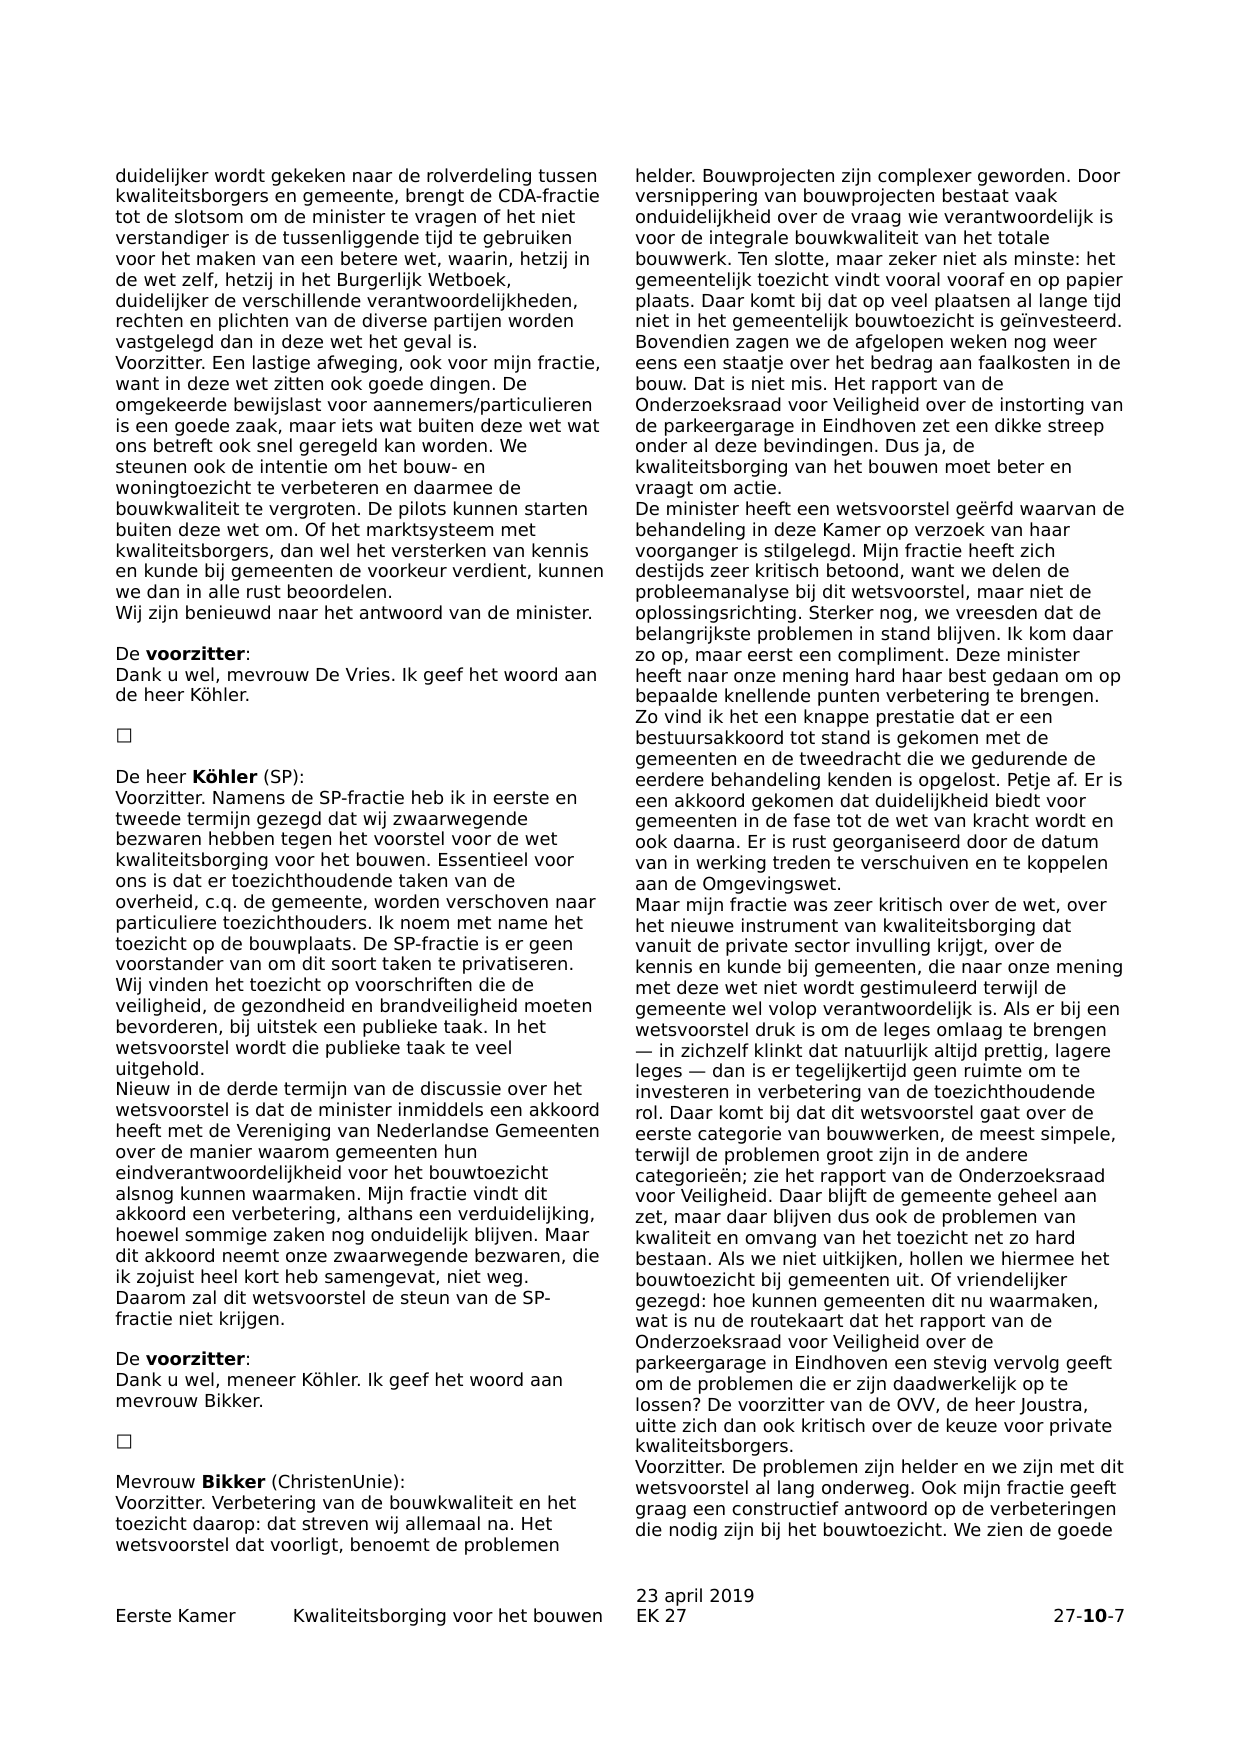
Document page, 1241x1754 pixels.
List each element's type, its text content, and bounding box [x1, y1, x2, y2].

text Dank u wel, meneer Köhler. Ik geef het woord aan mevrouw Bikker. [115, 1370, 605, 1412]
text Wij zijn benieuwd naar het antwoord van de minister. [115, 603, 605, 624]
text Voorzitter. Verbetering van de bouwkwaliteit en het toezicht daarop: dat streven wij allemaal na. Het wetsvoorstel dat voorligt, benoemt de problemen [115, 1493, 605, 1556]
text Nieuw in de derde termijn van de discussie over het wetsvoorstel is dat de minister inmiddels een akkoord heeft met de Vereniging van Nederlandse Gemeenten over de manier waarom gemeenten hun eindverantwoordelijkheid voor het bouwtoezicht alsnog kunnen waarmaken. Mijn fractie vindt dit akkoord een verbetering, althans een verduidelijking, hoewel sommige zaken nog onduidelijk blijven. Maar dit akkoord neemt onze zwaarwegende bezwaren, die ik zojuist heel kort heb samengevat, niet weg. Daarom zal dit wetsvoorstel de steun van de SP-fractie niet krijgen. [115, 1079, 605, 1329]
text ⬜ [115, 1432, 605, 1452]
text De voorzitter: [115, 1349, 605, 1370]
text Maar mijn fractie was zeer kritisch over de wet, over het nieuwe instrument van kwaliteitsborging dat vanuit de private sector invulling krijgt, over de kennis en kunde bij gemeenten, die naar onze mening met deze wet niet wordt gestimuleerd terwijl de gemeente wel volop verantwoordelijk is. Als er bij een wetsvoorstel druk is om de leges omlaag te brengen — in zichzelf klinkt dat natuurlijk altijd prettig, lagere leges — dan is er tegelijkertijd geen ruimte om te investeren in verbetering van de toezichthoudende rol. Daar komt bij dat dit wetsvoorstel gaat over de eerste categorie van bouwwerken, de meest simpele, terwijl de problemen groot zijn in de andere categorieën; zie het rapport van de Onderzoeksraad voor Veiligheid. Daar blijft de gemeente geheel aan zet, maar daar blijven dus ook de problemen van kwaliteit en omvang van het toezicht net zo hard bestaan. Als we niet uitkijken, hollen we hiermee het bouwtoezicht bij gemeenten uit. Of vriendelijker gezegd: hoe kunnen gemeenten dit nu waarmaken, wat is nu de routekaart dat het rapport van de Onderzoeksraad voor Veiligheid over de parkeergarage in Eindhoven een stevig vervolg geeft om de problemen die er zijn daadwerkelijk op te lossen? De voorzitter van de OVV, de heer Joustra, uitte zich dan ook kritisch over de keuze voor private kwaliteitsborgers. [635, 894, 1125, 1457]
text duidelijker wordt gekeken naar de rolverdeling tussen kwaliteitsborgers en gemeente, brengt de CDA-fractie tot de slotsom om de minister te vragen of het niet verstandiger is de tussenliggende tijd te gebruiken voor het maken van een betere wet, waarin, hetzij in de wet zelf, hetzij in het Burgerlijk Wetboek, duidelijker de verschillende verantwoordelijkheden, rechten en plichten van de diverse partijen worden vastgelegd dan in deze wet het geval is. [115, 165, 605, 353]
text Voorzitter. De problemen zijn helder en we zijn met dit wetsvoorstel al lang onderweg. Ook mijn fractie geeft graag een constructief antwoord op de verbeteringen die nodig zijn bij het bouwtoezicht. We zien de goede [635, 1457, 1125, 1540]
text Voorzitter. Een lastige afweging, ook voor mijn fractie, want in deze wet zitten ook goede dingen. De omgekeerde bewijslast voor aannemers/particulieren is een goede zaak, maar iets wat buiten deze wet wat ons betreft ook snel geregeld kan worden. We steunen ook de intentie om het bouw- en woningtoezicht te verbeteren en daarmee de bouwkwaliteit te vergroten. De pilots kunnen starten buiten deze wet om. Of het marktsysteem met kwaliteitsborgers, dan wel het versterken van kennis en kunde bij gemeenten de voorkeur verdient, kunnen we dan in alle rust beoordelen. [115, 353, 605, 603]
text Mevrouw Bikker (ChristenUnie): [115, 1472, 605, 1493]
text Dank u wel, mevrouw De Vries. Ik geef het woord aan de heer Köhler. [115, 664, 605, 706]
text Voorzitter. Namens de SP-fractie heb ik in eerste en tweede termijn gezegd dat wij zwaarwegende bezwaren hebben tegen het voorstel voor de wet kwaliteitsborging voor het bouwen. Essentieel voor ons is dat er toezichthoudende taken van de overheid, c.q. de gemeente, worden verschoven naar particuliere toezichthouders. Ik noem met name het toezicht op de bouwplaats. De SP-fractie is er geen voorstander van om dit soort taken te privatiseren. Wij vinden het toezicht op voorschriften die de veiligheid, de gezondheid en brandveiligheid moeten bevorderen, bij uitstek een publieke taak. In het wetsvoorstel wordt die publieke taak te veel uitgehold. [115, 787, 605, 1079]
text helder. Bouwprojecten zijn complexer geworden. Door versnippering van bouwprojecten bestaat vaak onduidelijkheid over de vraag wie verantwoordelijk is voor de integrale bouwkwaliteit van het totale bouwwerk. Ten slotte, maar zeker niet als minste: het gemeentelijk toezicht vindt vooral vooraf en op papier plaats. Daar komt bij dat op veel plaatsen al lange tijd niet in het gemeentelijk bouwtoezicht is geïnvesteerd. Bovendien zagen we de afgelopen weken nog weer eens een staatje over het bedrag aan faalkosten in de bouw. Dat is niet mis. Het rapport van de Onderzoeksraad voor Veiligheid over de instorting van de parkeergarage in Eindhoven zet een dikke streep onder al deze bevindingen. Dus ja, de kwaliteitsborging van het bouwen moet beter en vraagt om actie. [635, 165, 1125, 499]
text De minister heeft een wetsvoorstel geërfd waarvan de behandeling in deze Kamer op verzoek van haar voorganger is stilgelegd. Mijn fractie heeft zich destijds zeer kritisch betoond, want we delen de probleemanalyse bij dit wetsvoorstel, maar niet de oplossingsrichting. Sterker nog, we vreesden dat de belangrijkste problemen in stand blijven. Ik kom daar zo op, maar eerst een compliment. Deze minister heeft naar onze mening hard haar best gedaan om op bepaalde knellende punten verbetering te brengen. Zo vind ik het een knappe prestatie dat er een bestuursakkoord tot stand is gekomen met de gemeenten en de tweedracht die we gedurende de eerdere behandeling kenden is opgelost. Petje af. Er is een akkoord gekomen dat duidelijkheid biedt voor gemeenten in de fase tot de wet van kracht wordt en ook daarna. Er is rust georganiseerd door de datum van in werking treden te verschuiven en te koppelen aan de Omgevingswet. [635, 499, 1125, 894]
text De heer Köhler (SP): [115, 767, 605, 787]
text ⬜ [115, 726, 605, 747]
text De voorzitter: [115, 644, 605, 664]
